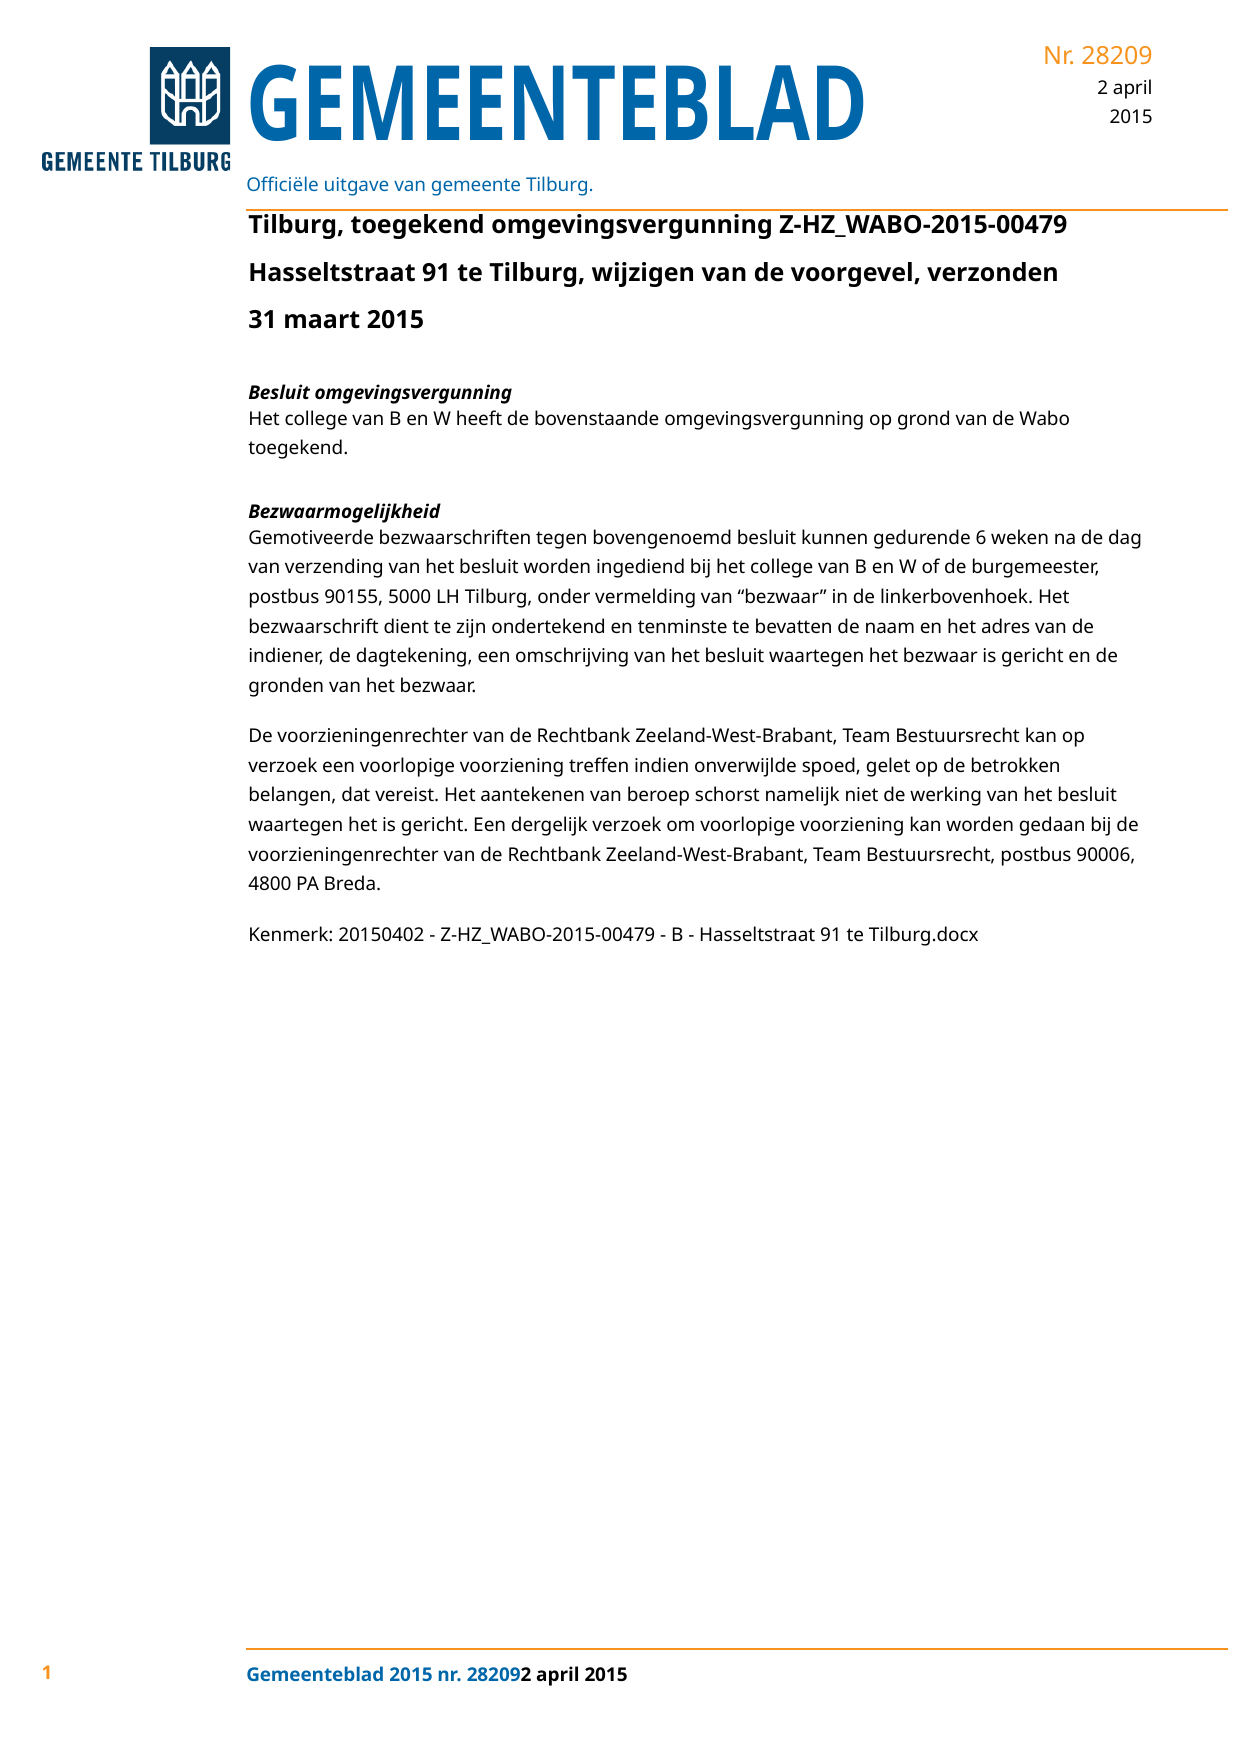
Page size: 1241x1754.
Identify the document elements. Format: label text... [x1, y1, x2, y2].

text Besluit omgevingsvergunning [248, 379, 1152, 405]
text De voorzieningenrechter van de Rechtbank Zeeland-West-Brabant, Team Bestuursrecht kan op verzoek een voorlopige voorziening treffen indien onverwijlde spoed, gelet op de betrokken belangen, dat vereist. Het aantekenen van beroep schorst namelijk niet de werking van het besluit waartegen het is gericht. Een dergelijk verzoek om voorlopige voorziening kan worden gedaan bij de voorzieningenrechter van de Rechtbank Zeeland-West-Brabant, Team Bestuursrecht, postbus 90006, 4800 PA Breda. [248, 722, 1152, 896]
text Kenmerk: 20150402 - Z-HZ_WABO-2015-00479 - B - Hasseltstraat 91 te Tilburg.docx [248, 921, 1152, 946]
picture [41, 47, 231, 172]
text Gemotiveerde bezwaarschriften tegen bovengenoemd besluit kunnen gedurende 6 weken na de dag van verzending van het besluit worden ingediend bij het college van B en W of de burgemeester, postbus 90155, 5000 LH Tilburg, onder vermelding van “bezwaar” in de linkerbovenhoek. Het bezwaarschrift dient te zijn ondertekend en tenminste te bevatten de naam en het adres van de indiener, de dagtekening, een omschrijving van het besluit waartegen het bezwaar is gericht en de gronden van het bezwaar. [248, 524, 1152, 698]
text Tilburg, toegekend omgevingsvergunning Z-HZ_WABO-2015-00479 Hasseltstraat 91 te Tilburg, wijzigen van de voorgevel, verzonden 31 maart 2015 [248, 211, 1152, 336]
text Bezwaarmogelijkheid [248, 498, 1152, 524]
text Het college van B en W heeft de bovenstaande omgevingsvergunning op grond van de Wabo toegekend. [248, 405, 1152, 460]
